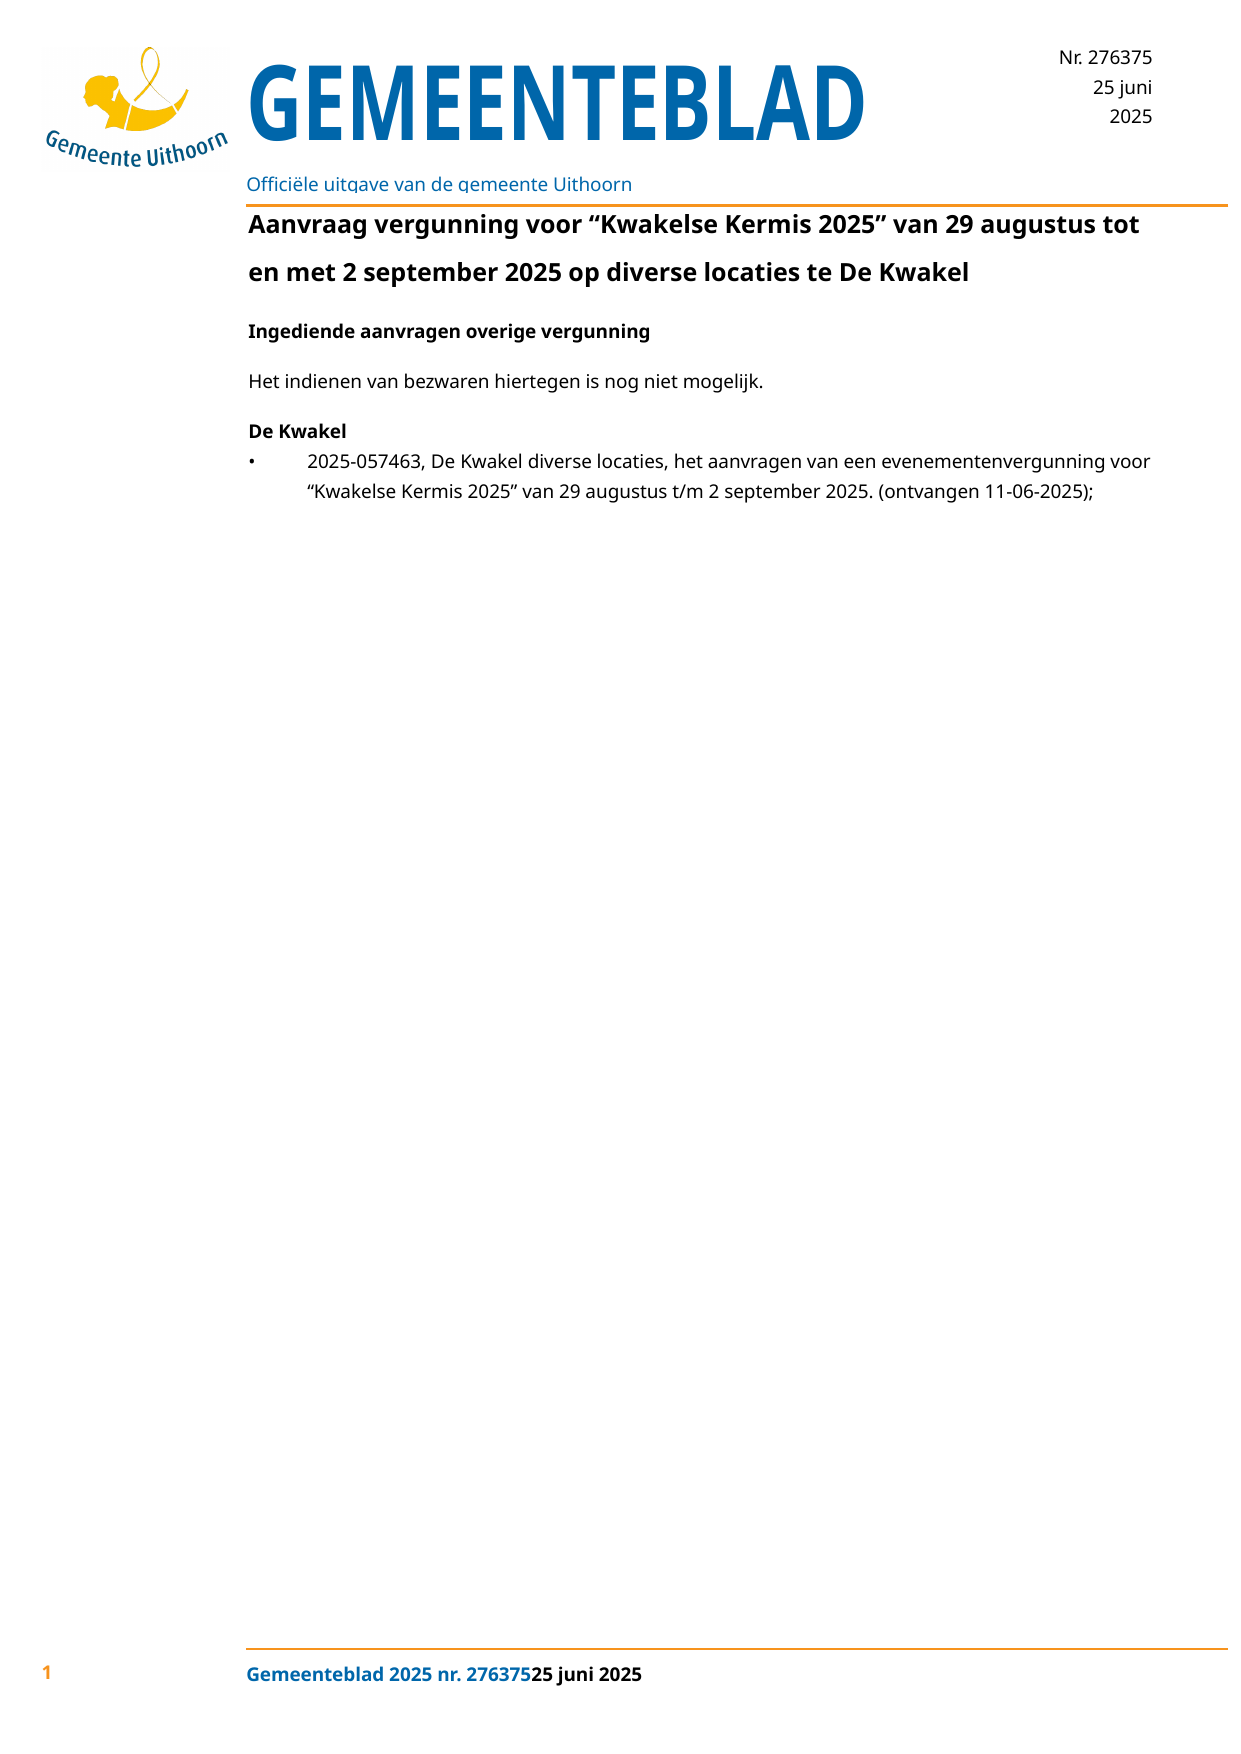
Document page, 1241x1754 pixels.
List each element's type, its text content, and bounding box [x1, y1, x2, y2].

text Ingediende aanvragen overige vergunning [248, 318, 1152, 344]
text De Kwakel [248, 419, 1152, 444]
picture [41, 47, 231, 172]
list 2025-057463, De Kwakel diverse locaties, het aanvragen van een evenementenvergunning voor “Kwakelse Kermis 2025” van 29 augustus t/m 2 september 2025. (ontvangen 11-06-2025); [248, 448, 1152, 504]
text Het indienen van bezwaren hiertegen is nog niet mogelijk. [248, 368, 1152, 394]
text Aanvraag vergunning voor “Kwakelse Kermis 2025” van 29 augustus tot en met 2 september 2025 op diverse locaties te De Kwakel [248, 207, 1152, 288]
